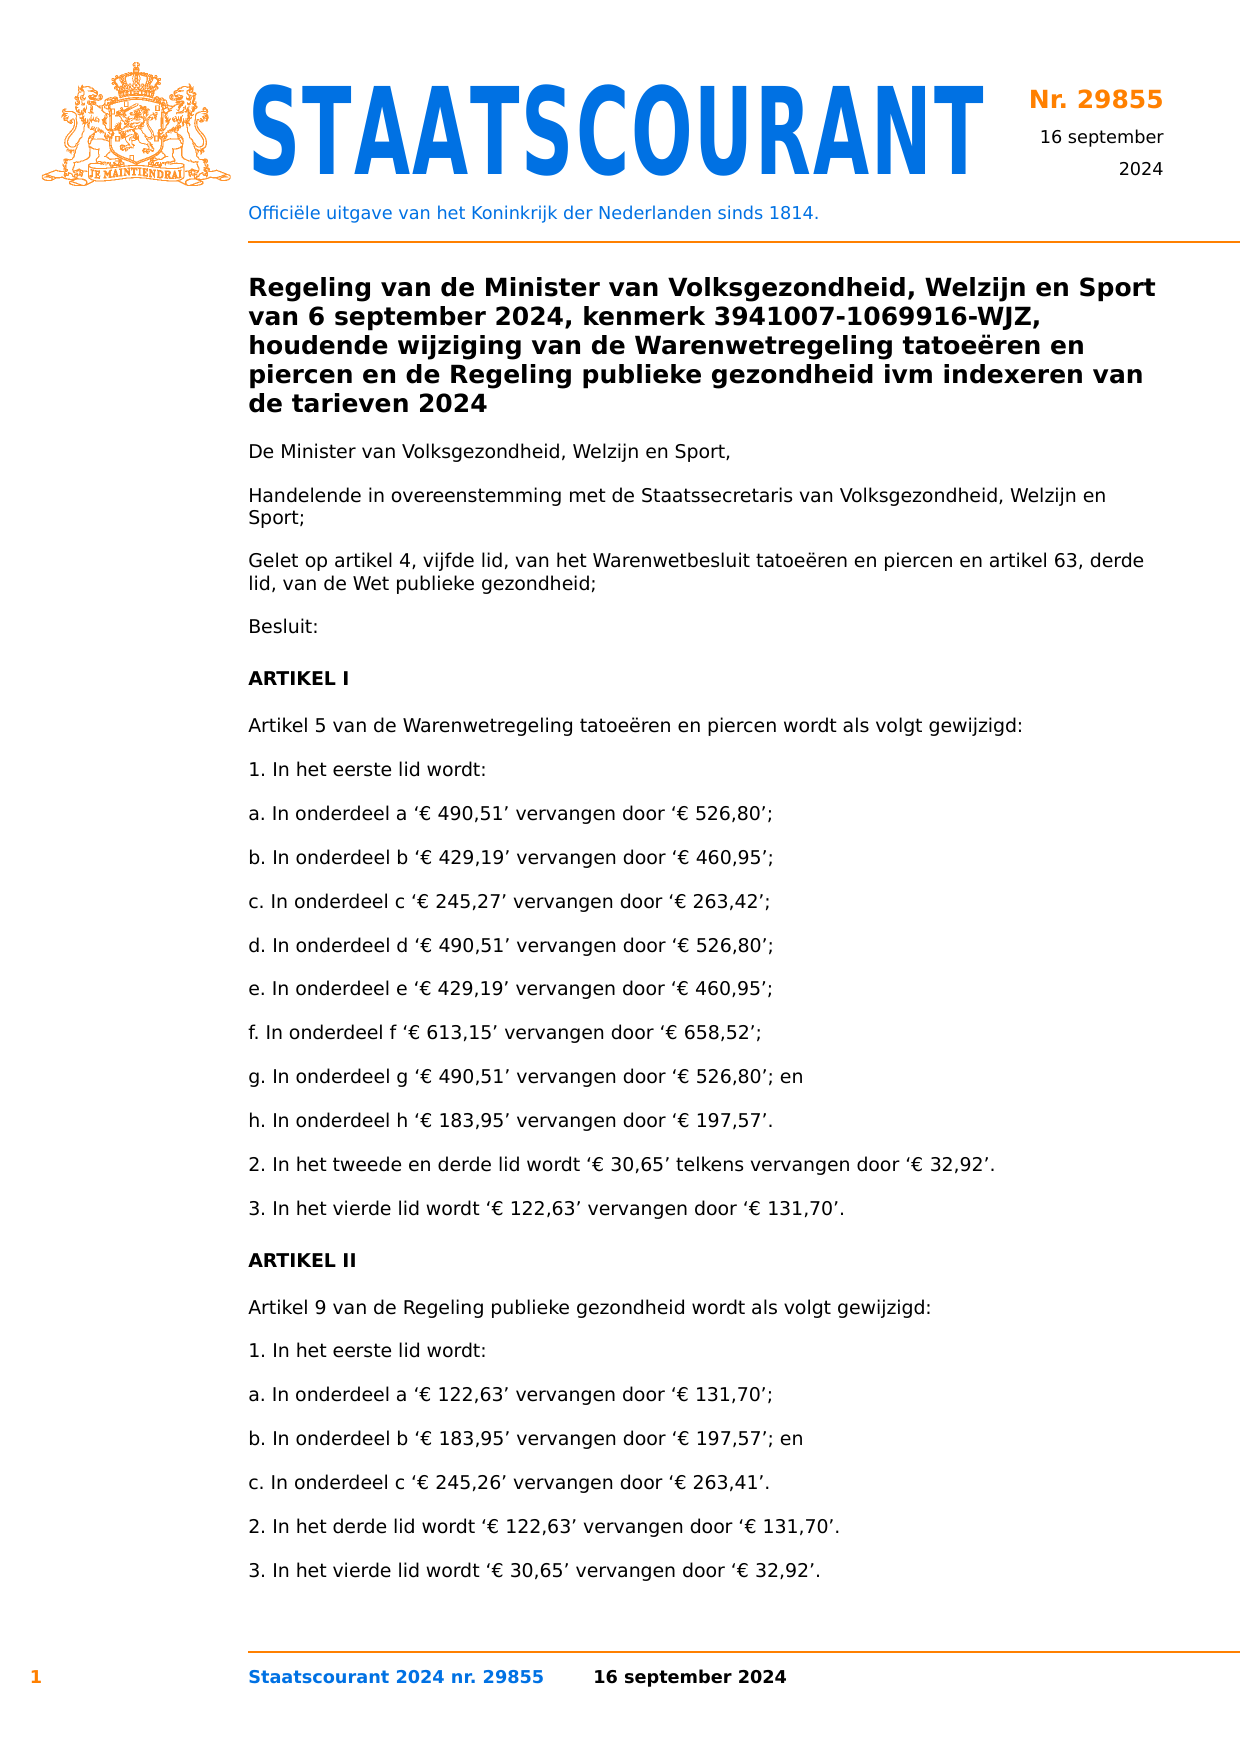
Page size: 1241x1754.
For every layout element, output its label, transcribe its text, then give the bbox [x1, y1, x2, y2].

subtitle ARTIKEL I [248, 668, 1163, 690]
text c. In onderdeel c ‘€ 245,26’ vervangen door ‘€ 263,41’. [248, 1472, 1163, 1494]
table_header [25, 62, 248, 241]
text b. In onderdeel b ‘€ 183,95’ vervangen door ‘€ 197,57’; en [248, 1428, 1163, 1450]
text c. In onderdeel c ‘€ 245,27’ vervangen door ‘€ 263,42’; [248, 891, 1163, 913]
table_cell 2024 [998, 153, 1240, 203]
text 2. In het derde lid wordt ‘€ 122,63’ vervangen door ‘€ 131,70’. [248, 1516, 1163, 1538]
text f. In onderdeel f ‘€ 613,15’ vervangen door ‘€ 658,52’; [248, 1022, 1163, 1044]
subtitle Regeling van de Minister van Volksgezondheid, Welzijn en Sport van 6 september 2024, kenmerk 3941007-1069916-WJZ, houdende wijziging van de Warenwetregeling tatoeëren en piercen en de Regeling publieke gezondheid ivm indexeren van de tarieven 2024 [248, 273, 1163, 419]
table_cell Officiële uitgave van het Koninkrijk der Nederlanden sinds 1814. [248, 203, 1240, 241]
text b. In onderdeel b ‘€ 429,19’ vervangen door ‘€ 460,95’; [248, 847, 1163, 869]
text Besluit: [248, 616, 1163, 638]
text e. In onderdeel e ‘€ 429,19’ vervangen door ‘€ 460,95’; [248, 978, 1163, 1000]
table_header STAATSCOURANT [248, 62, 998, 203]
text a. In onderdeel a ‘€ 122,63’ vervangen door ‘€ 131,70’; [248, 1384, 1163, 1406]
text g. In onderdeel g ‘€ 490,51’ vervangen door ‘€ 526,80’; en [248, 1066, 1163, 1088]
text h. In onderdeel h ‘€ 183,95’ vervangen door ‘€ 197,57’. [248, 1110, 1163, 1132]
text 1. In het eerste lid wordt: [248, 1340, 1163, 1362]
text 3. In het vierde lid wordt ‘€ 122,63’ vervangen door ‘€ 131,70’. [248, 1198, 1163, 1219]
text a. In onderdeel a ‘€ 490,51’ vervangen door ‘€ 526,80’; [248, 803, 1163, 825]
text 1. In het eerste lid wordt: [248, 759, 1163, 781]
text Artikel 5 van de Warenwetregeling tatoeëren en piercen wordt als volgt gewijzigd: [248, 715, 1163, 737]
text d. In onderdeel d ‘€ 490,51’ vervangen door ‘€ 526,80’; [248, 934, 1163, 956]
text Artikel 9 van de Regeling publieke gezondheid wordt als volgt gewijzigd: [248, 1297, 1163, 1318]
table_cell 16 september [998, 121, 1240, 153]
text Handelende in overeenstemming met de Staatssecretaris van Volksgezondheid, Welzijn en Sport; [248, 484, 1163, 528]
text 2. In het tweede en derde lid wordt ‘€ 30,65’ telkens vervangen door ‘€ 32,92’. [248, 1154, 1163, 1176]
subtitle ARTIKEL II [248, 1249, 1163, 1272]
text 3. In het vierde lid wordt ‘€ 30,65’ vervangen door ‘€ 32,92’. [248, 1560, 1163, 1582]
text De Minister van Volksgezondheid, Welzijn en Sport, [248, 441, 1163, 463]
picture [41, 62, 231, 186]
text Gelet op artikel 4, vijfde lid, van het Warenwetbesluit tatoeëren en piercen en artikel 63, derde lid, van de Wet publieke gezondheid; [248, 550, 1163, 594]
table_header Nr. 29855 [998, 62, 1240, 121]
